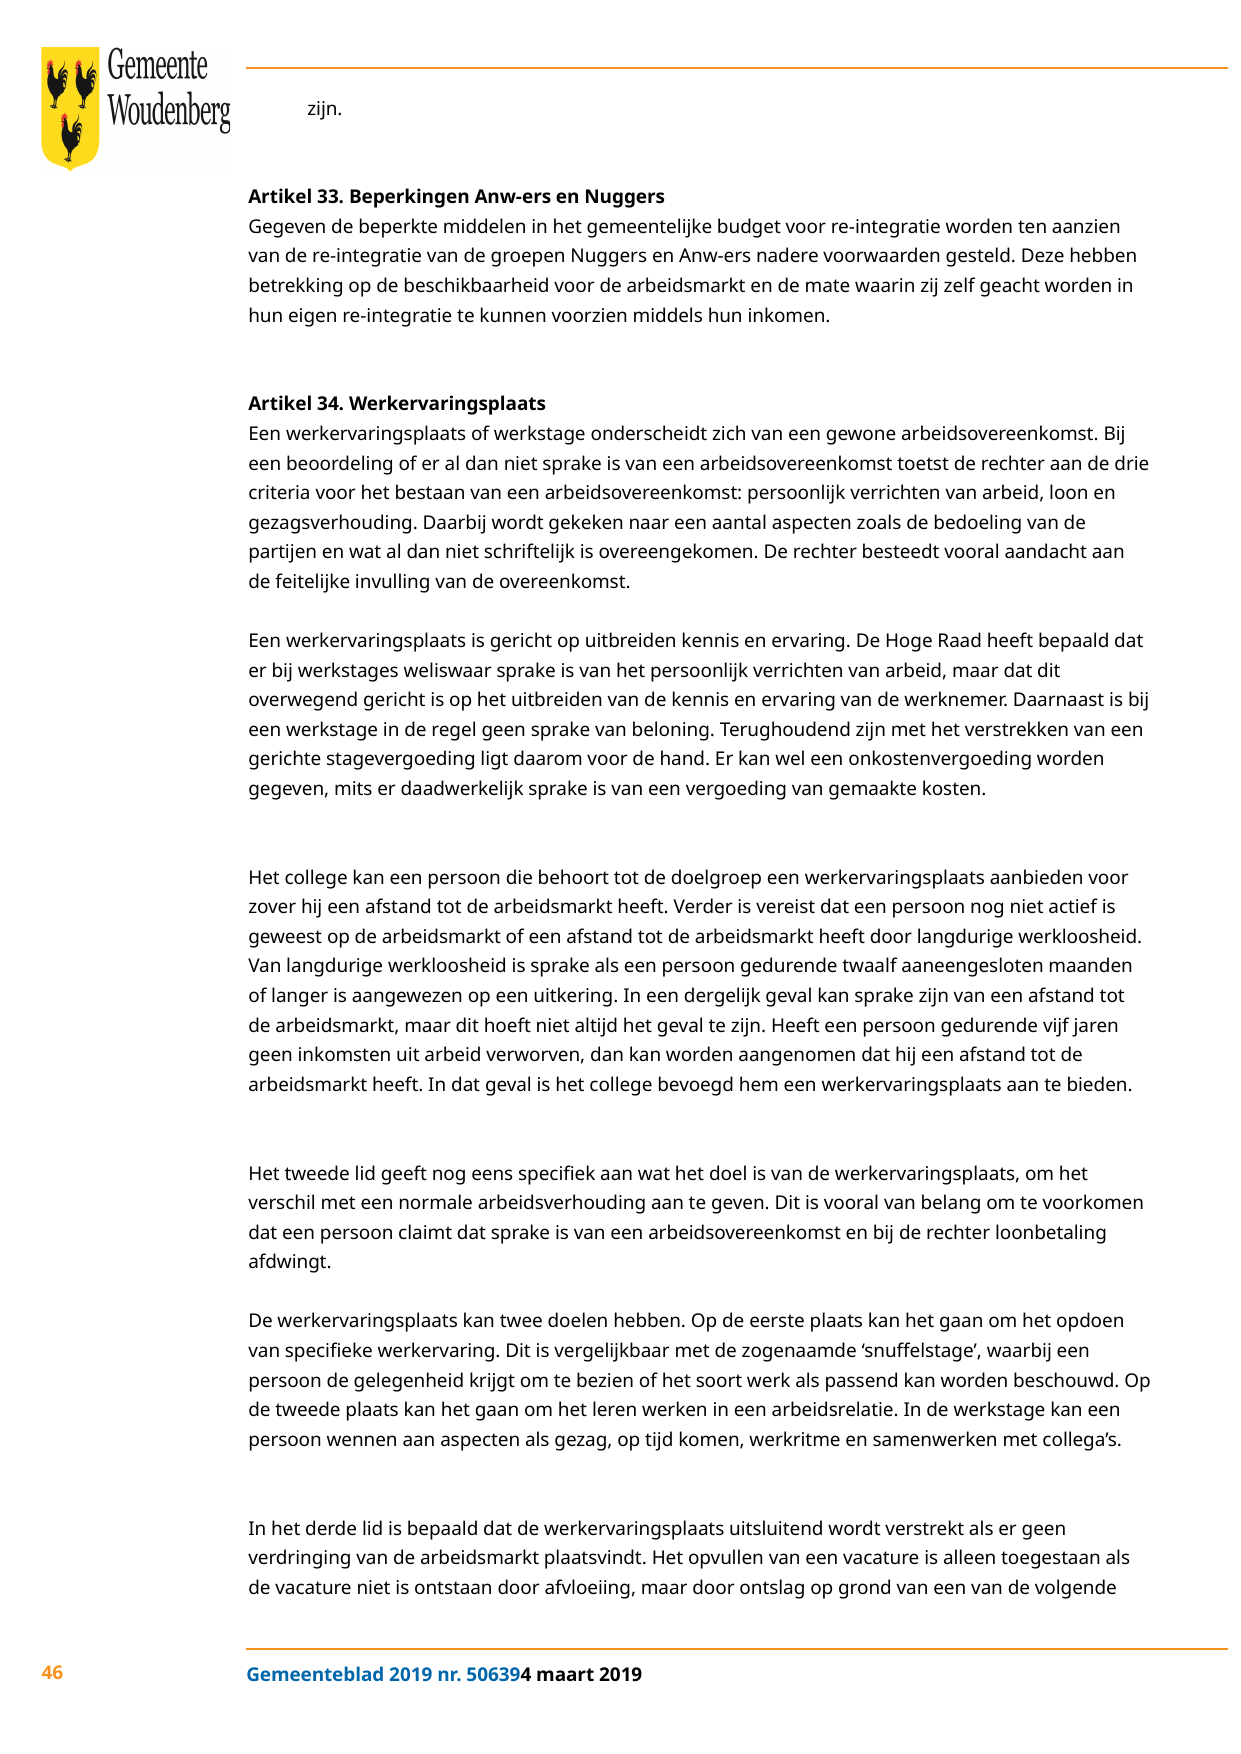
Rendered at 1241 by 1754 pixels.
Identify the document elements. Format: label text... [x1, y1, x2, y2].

text Artikel 34. Werkervaringsplaats [248, 391, 1152, 416]
text De werkervaringsplaats kan twee doelen hebben. Op de eerste plaats kan het gaan om het opdoen van specifieke werkervaring. Dit is vergelijkbaar met de zogenaamde ‘snuffelstage’, waarbij een persoon de gelegenheid krijgt om te bezien of het soort werk als passend kan worden beschouwd. Op de tweede plaats kan het gaan om het leren werken in een arbeidsrelatie. In de werkstage kan een persoon wennen aan aspecten als gezag, op tijd komen, werkritme en samenwerken met collega’s. [248, 1308, 1152, 1452]
text In het derde lid is bepaald dat de werkervaringsplaats uitsluitend wordt verstrekt als er geen verdringing van de arbeidsmarkt plaatsvindt. Het opvullen van een vacature is alleen toegestaan als de vacature niet is ontstaan door afvloeiing, maar door ontslag op grond van een van de volgende [248, 1515, 1152, 1600]
text Een werkervaringsplaats of werkstage onderscheidt zich van een gewone arbeidsovereenkomst. Bij een beoordeling of er al dan niet sprake is van een arbeidsovereenkomst toetst de rechter aan de drie criteria voor het bestaan van een arbeidsovereenkomst: persoonlijk verrichten van arbeid, loon en gezagsverhouding. Daarbij wordt gekeken naar een aantal aspecten zoals de bedoeling van de partijen en wat al dan niet schriftelijk is overeengekomen. De rechter besteedt vooral aandacht aan de feitelijke invulling van de overeenkomst. [248, 420, 1152, 594]
text Een werkervaringsplaats is gericht op uitbreiden kennis en ervaring. De Hoge Raad heeft bepaald dat er bij werkstages weliswaar sprake is van het persoonlijk verrichten van arbeid, maar dat dit overwegend gericht is op het uitbreiden van de kennis en ervaring van de werknemer. Daarnaast is bij een werkstage in de regel geen sprake van beloning. Terughoudend zijn met het verstrekken van een gerichte stagevergoeding ligt daarom voor de hand. Er kan wel een onkostenvergoeding worden gegeven, mits er daadwerkelijk sprake is van een vergoeding van gemaakte kosten. [248, 627, 1152, 801]
text Gegeven de beperkte middelen in het gemeentelijke budget voor re-integratie worden ten aanzien van de re-integratie van de groepen Nuggers en Anw-ers nadere voorwaarden gesteld. Deze hebben betrekking op de beschikbaarheid voor de arbeidsmarkt en de mate waarin zij zelf geacht worden in hun eigen re-integratie te kunnen voorzien middels hun inkomen. [248, 213, 1152, 328]
list zijn. [248, 95, 1152, 121]
text Het tweede lid geeft nog eens specifiek aan wat het doel is van de werkervaringsplaats, om het verschil met een normale arbeidsverhouding aan te geven. Dit is vooral van belang om te voorkomen dat een persoon claimt dat sprake is van een arbeidsovereenkomst en bij de rechter loonbetaling afdwingt. [248, 1160, 1152, 1274]
text Het college kan een persoon die behoort tot de doelgroep een werkervaringsplaats aanbieden voor zover hij een afstand tot de arbeidsmarkt heeft. Verder is vereist dat een persoon nog niet actief is geweest op de arbeidsmarkt of een afstand tot de arbeidsmarkt heeft door langdurige werkloosheid. Van langdurige werkloosheid is sprake als een persoon gedurende twaalf aaneengesloten maanden of langer is aangewezen op een uitkering. In een dergelijk geval kan sprake zijn van een afstand tot de arbeidsmarkt, maar dit hoeft niet altijd het geval te zijn. Heeft een persoon gedurende vijf jaren geen inkomsten uit arbeid verworven, dan kan worden aangenomen dat hij een afstand tot de arbeidsmarkt heeft. In dat geval is het college bevoegd hem een werkervaringsplaats aan te bieden. [248, 864, 1152, 1097]
picture [41, 47, 231, 172]
text Artikel 33. Beperkingen Anw-ers en Nuggers [248, 183, 1152, 209]
